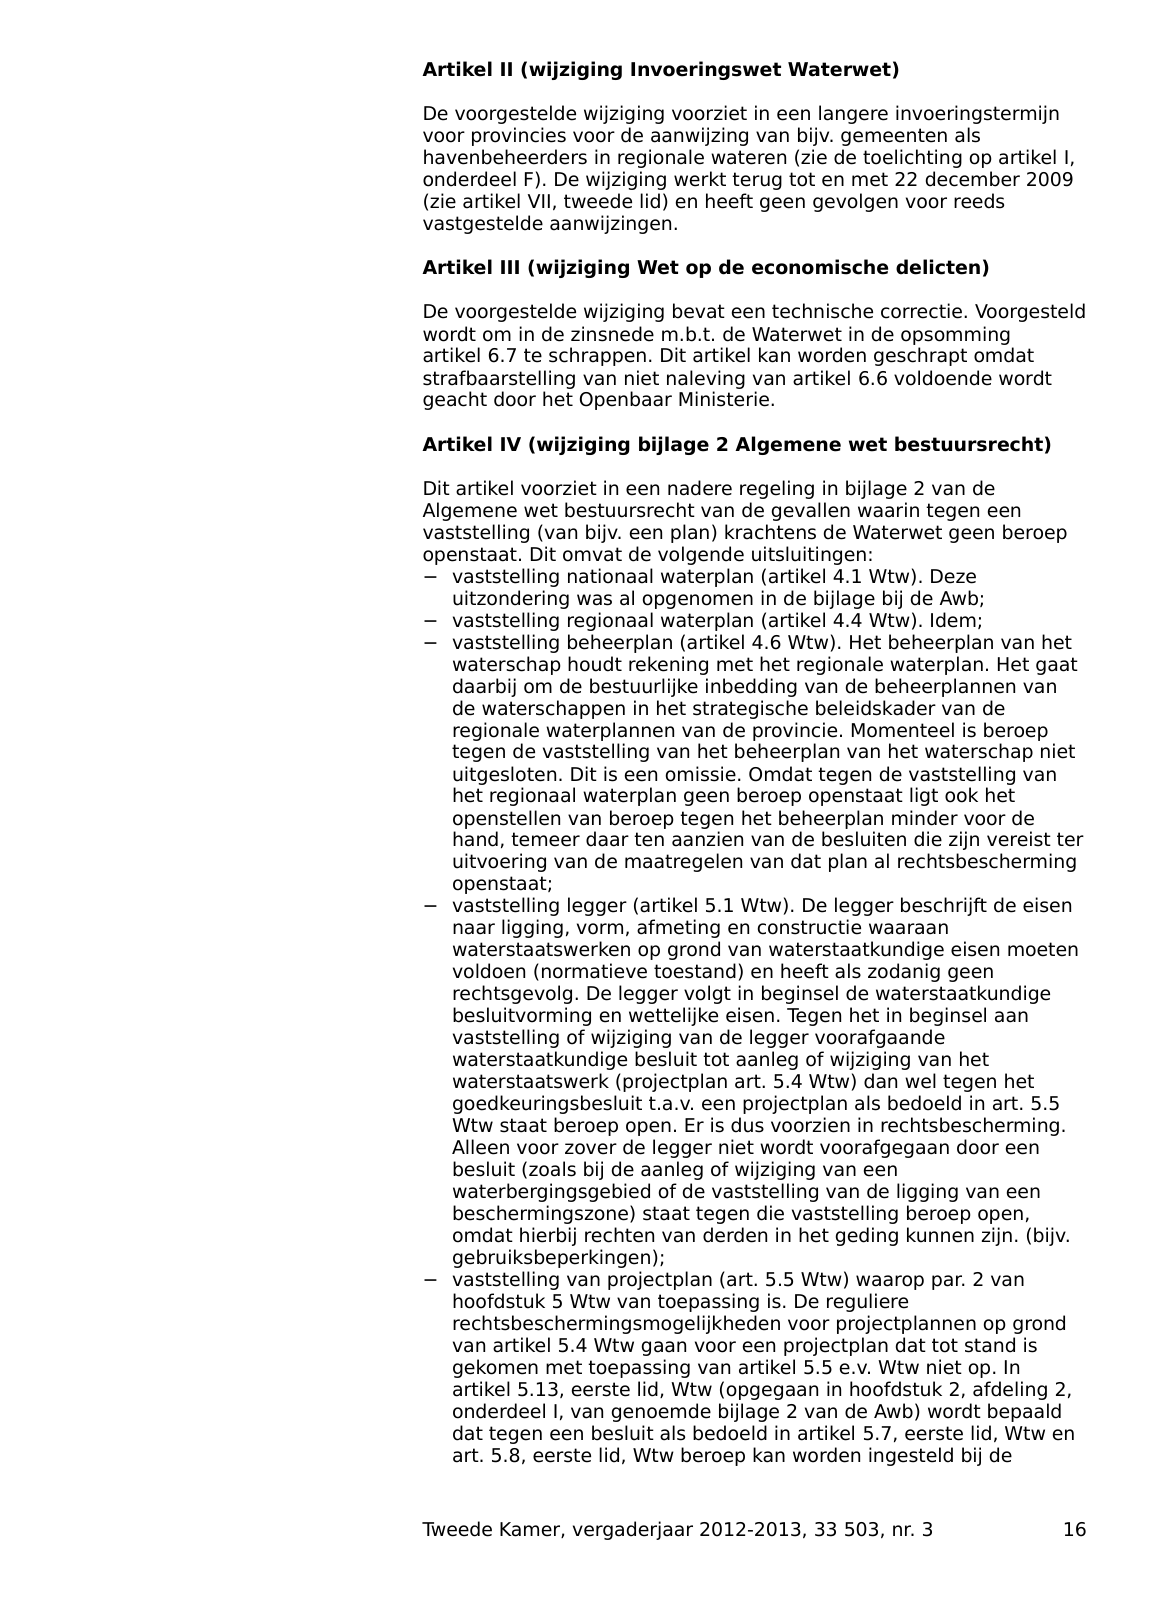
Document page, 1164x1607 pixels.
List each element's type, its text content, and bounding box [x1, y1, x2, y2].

text Dit artikel voorziet in een nadere regeling in bijlage 2 van de Algemene wet bestuursrecht van de gevallen waarin tegen een vaststelling (van bijv. een plan) krachtens de Waterwet geen beroep openstaat. Dit omvat de volgende uitsluitingen: [422, 478, 1087, 566]
text − vaststelling van projectplan (art. 5.5 Wtw) waarop par. 2 van hoofdstuk 5 Wtw van toepassing is. De reguliere rechtsbeschermingsmogelijkheden voor projectplannen op grond van artikel 5.4 Wtw gaan voor een projectplan dat tot stand is gekomen met toepassing van artikel 5.5 e.v. Wtw niet op. In artikel 5.13, eerste lid, Wtw (opgegaan in hoofdstuk 2, afdeling 2, onderdeel I, van genoemde bijlage 2 van de Awb) wordt bepaald dat tegen een besluit als bedoeld in artikel 5.7, eerste lid, Wtw en art. 5.8, eerste lid, Wtw beroep kan worden ingesteld bij de [422, 1269, 1087, 1467]
text De voorgestelde wijziging voorziet in een langere invoeringstermijn voor provincies voor de aanwijzing van bijv. gemeenten als havenbeheerders in regionale wateren (zie de toelichting op artikel I, onderdeel F). De wijziging werkt terug tot en met 22 december 2009 (zie artikel VII, tweede lid) en heeft geen gevolgen voor reeds vastgestelde aanwijzingen. [422, 103, 1087, 235]
subtitle Artikel III (wijziging Wet op de economische delicten) [422, 257, 1087, 279]
text − vaststelling regionaal waterplan (artikel 4.4 Wtw). Idem; [422, 609, 1087, 632]
text − vaststelling legger (artikel 5.1 Wtw). De legger beschrijft de eisen naar ligging, vorm, afmeting en constructie waaraan waterstaatswerken op grond van waterstaatkundige eisen moeten voldoen (normatieve toestand) en heeft als zodanig geen rechtsgevolg. De legger volgt in beginsel de waterstaatkundige besluitvorming en wettelijke eisen. Tegen het in beginsel aan vaststelling of wijziging van de legger voorafgaande waterstaatkundige besluit tot aanleg of wijziging van het waterstaatswerk (projectplan art. 5.4 Wtw) dan wel tegen het goedkeuringsbesluit t.a.v. een projectplan als bedoeld in art. 5.5 Wtw staat beroep open. Er is dus voorzien in rechtsbescherming. Alleen voor zover de legger niet wordt voorafgegaan door een besluit (zoals bij de aanleg of wijziging van een waterbergingsgebied of de vaststelling van de ligging van een beschermingszone) staat tegen die vaststelling beroep open, omdat hierbij rechten van derden in het geding kunnen zijn. (bijv. gebruiksbeperkingen); [422, 895, 1087, 1269]
subtitle Artikel II (wijziging Invoeringswet Waterwet) [422, 59, 1087, 81]
text De voorgestelde wijziging bevat een technische correctie. Voorgesteld wordt om in de zinsnede m.b.t. de Waterwet in de opsomming artikel 6.7 te schrappen. Dit artikel kan worden geschrapt omdat strafbaarstelling van niet naleving van artikel 6.6 voldoende wordt geacht door het Openbaar Ministerie. [422, 301, 1087, 411]
text − vaststelling nationaal waterplan (artikel 4.1 Wtw). Deze uitzondering was al opgenomen in de bijlage bij de Awb; [422, 566, 1087, 609]
subtitle Artikel IV (wijziging bijlage 2 Algemene wet bestuursrecht) [422, 433, 1087, 456]
text − vaststelling beheerplan (artikel 4.6 Wtw). Het beheerplan van het waterschap houdt rekening met het regionale waterplan. Het gaat daarbij om de bestuurlijke inbedding van de beheerplannen van de waterschappen in het strategische beleidskader van de regionale waterplannen van de provincie. Momenteel is beroep tegen de vaststelling van het beheerplan van het waterschap niet uitgesloten. Dit is een omissie. Omdat tegen de vaststelling van het regionaal waterplan geen beroep openstaat ligt ook het openstellen van beroep tegen het beheerplan minder voor de hand, temeer daar ten aanzien van de besluiten die zijn vereist ter uitvoering van de maatregelen van dat plan al rechtsbescherming openstaat; [422, 632, 1087, 895]
